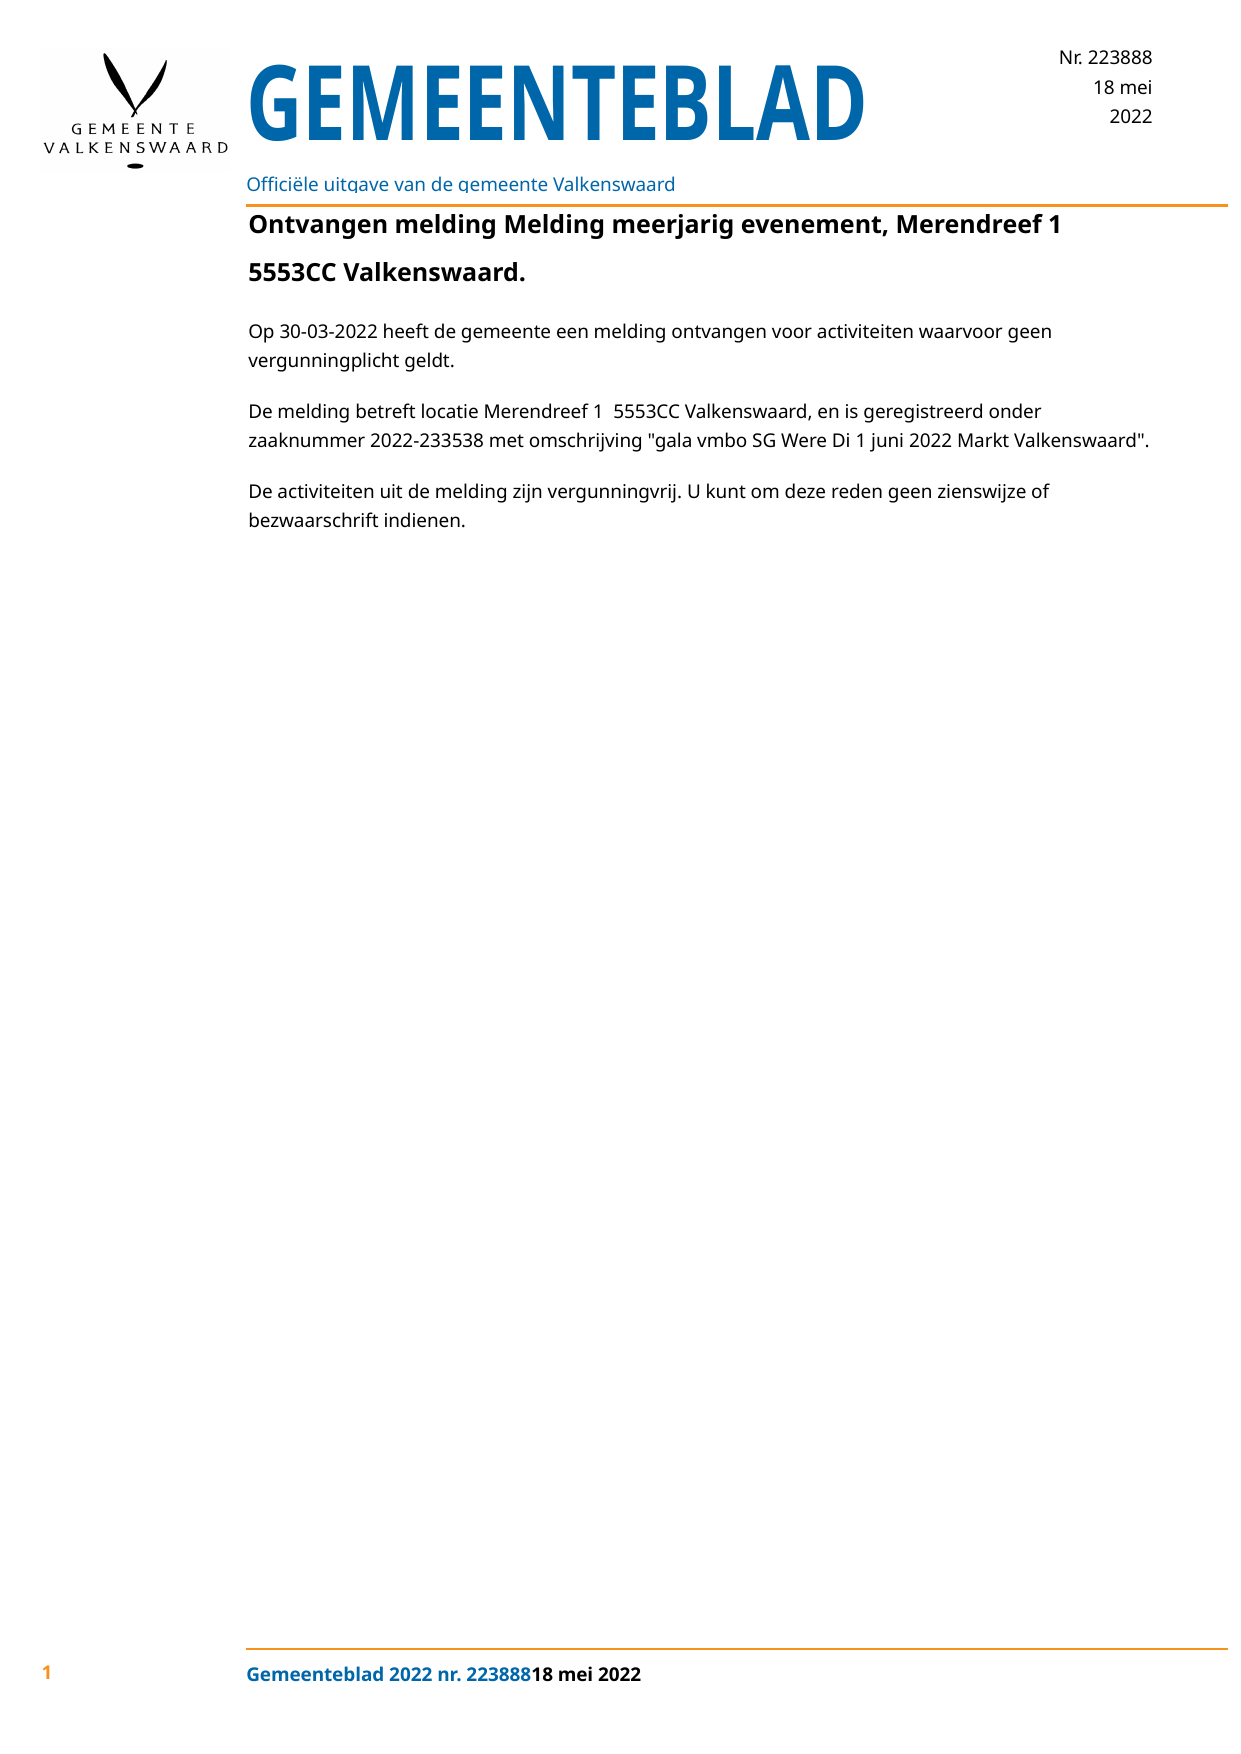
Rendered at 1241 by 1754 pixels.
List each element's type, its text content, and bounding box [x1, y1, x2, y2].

text Op 30-03-2022 heeft de gemeente een melding ontvangen voor activiteiten waarvoor geen vergunningplicht geldt. [248, 318, 1152, 373]
picture [41, 47, 231, 172]
text De melding betreft locatie Merendreef 1 5553CC Valkenswaard, en is geregistreerd onder zaaknummer 2022-233538 met omschrijving "gala vmbo SG Were Di 1 juni 2022 Markt Valkenswaard". [248, 398, 1152, 453]
text De activiteiten uit de melding zijn vergunningvrij. U kunt om deze reden geen zienswijze of bezwaarschrift indienen. [248, 478, 1152, 533]
text Ontvangen melding Melding meerjarig evenement, Merendreef 1 5553CC Valkenswaard. [248, 207, 1152, 288]
